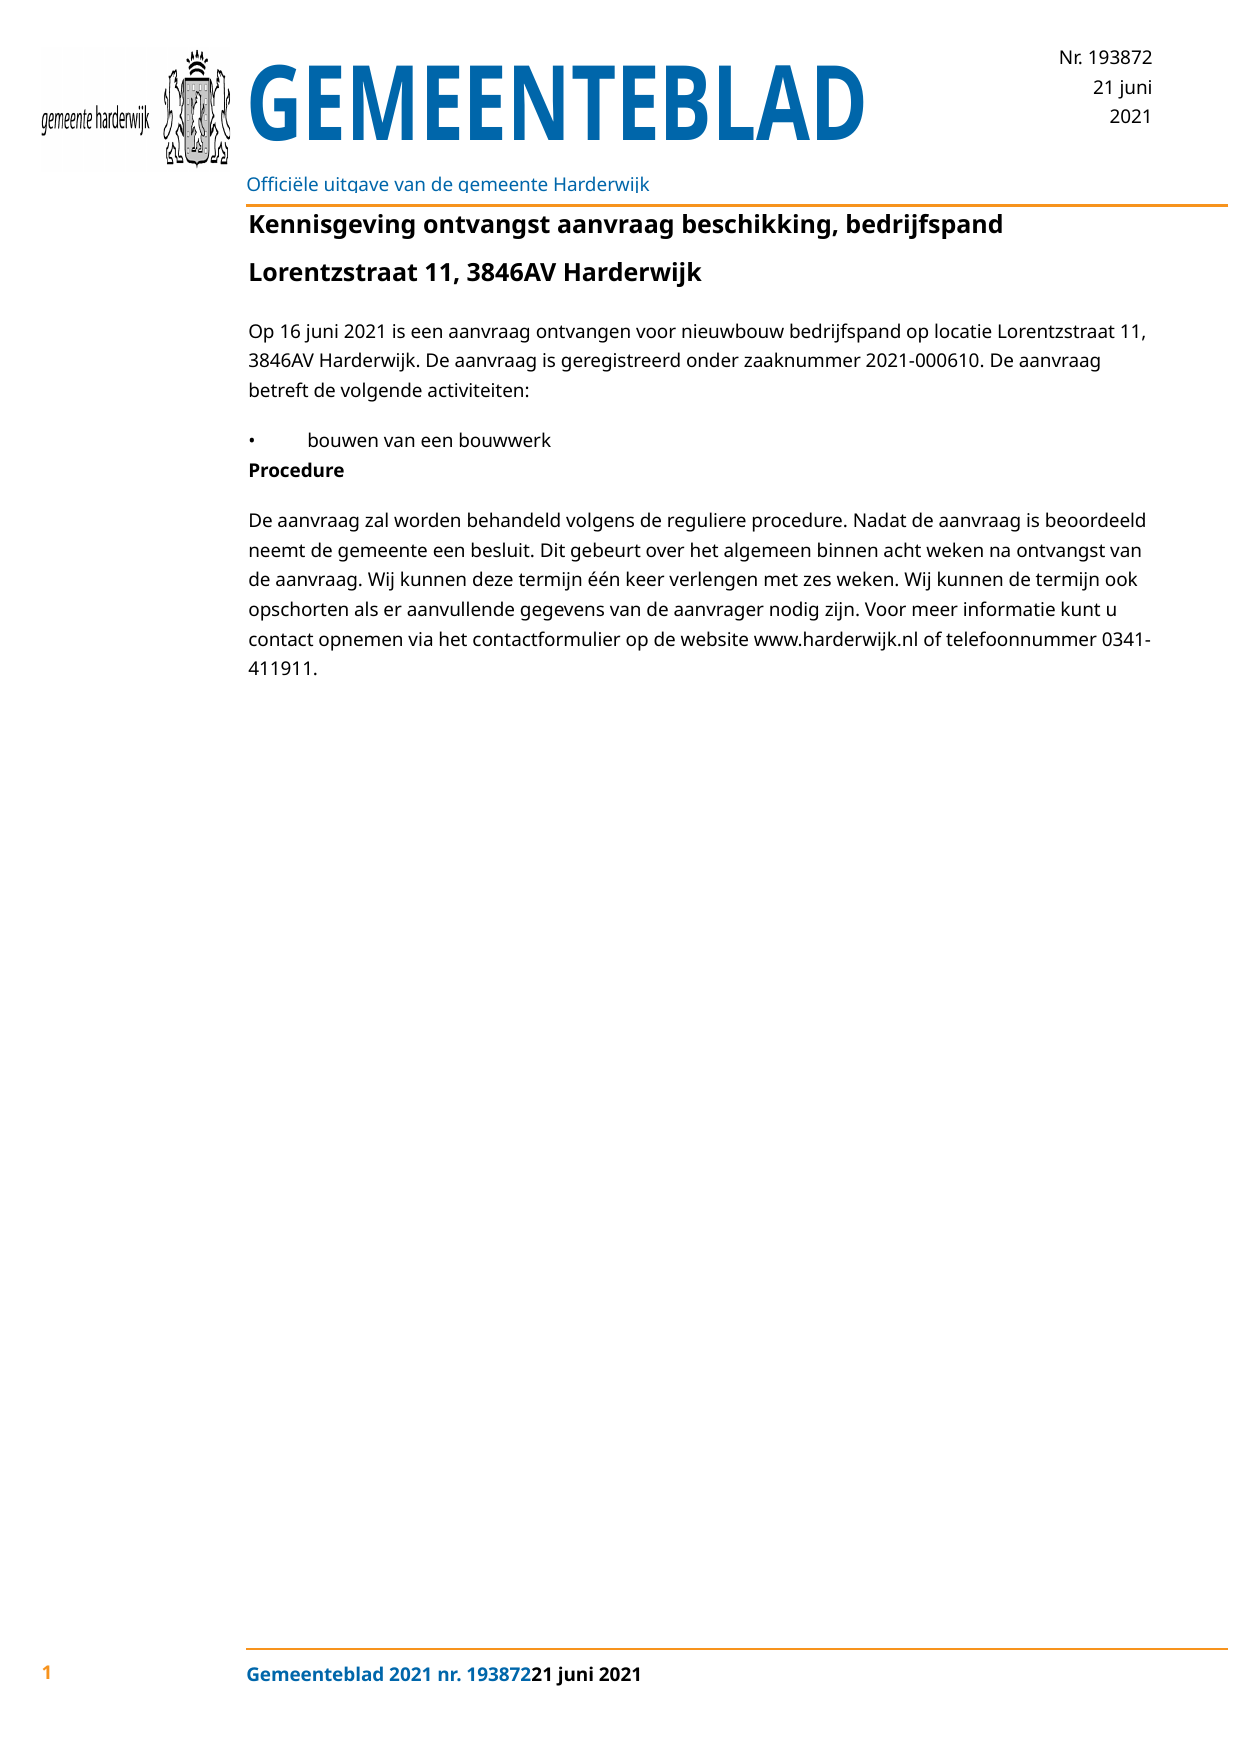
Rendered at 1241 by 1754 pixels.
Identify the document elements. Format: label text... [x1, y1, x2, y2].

text De aanvraag zal worden behandeld volgens de reguliere procedure. Nadat de aanvraag is beoordeeld neemt de gemeente een besluit. Dit gebeurt over het algemeen binnen acht weken na ontvangst van de aanvraag. Wij kunnen deze termijn één keer verlengen met zes weken. Wij kunnen de termijn ook opschorten als er aanvullende gegevens van de aanvrager nodig zijn. Voor meer informatie kunt u contact opnemen via het contactformulier op de website www.harderwijk.nl of telefoonnummer 0341-411911. [248, 507, 1152, 681]
text Kennisgeving ontvangst aanvraag beschikking, bedrijfspand Lorentzstraat 11, 3846AV Harderwijk [248, 207, 1152, 288]
text Op 16 juni 2021 is een aanvraag ontvangen voor nieuwbouw bedrijfspand op locatie Lorentzstraat 11, 3846AV Harderwijk. De aanvraag is geregistreerd onder zaaknummer 2021-000610. De aanvraag betreft de volgende activiteiten: [248, 318, 1152, 403]
list bouwen van een bouwwerk [248, 427, 1152, 453]
picture [41, 47, 231, 172]
text Procedure [248, 457, 1152, 483]
